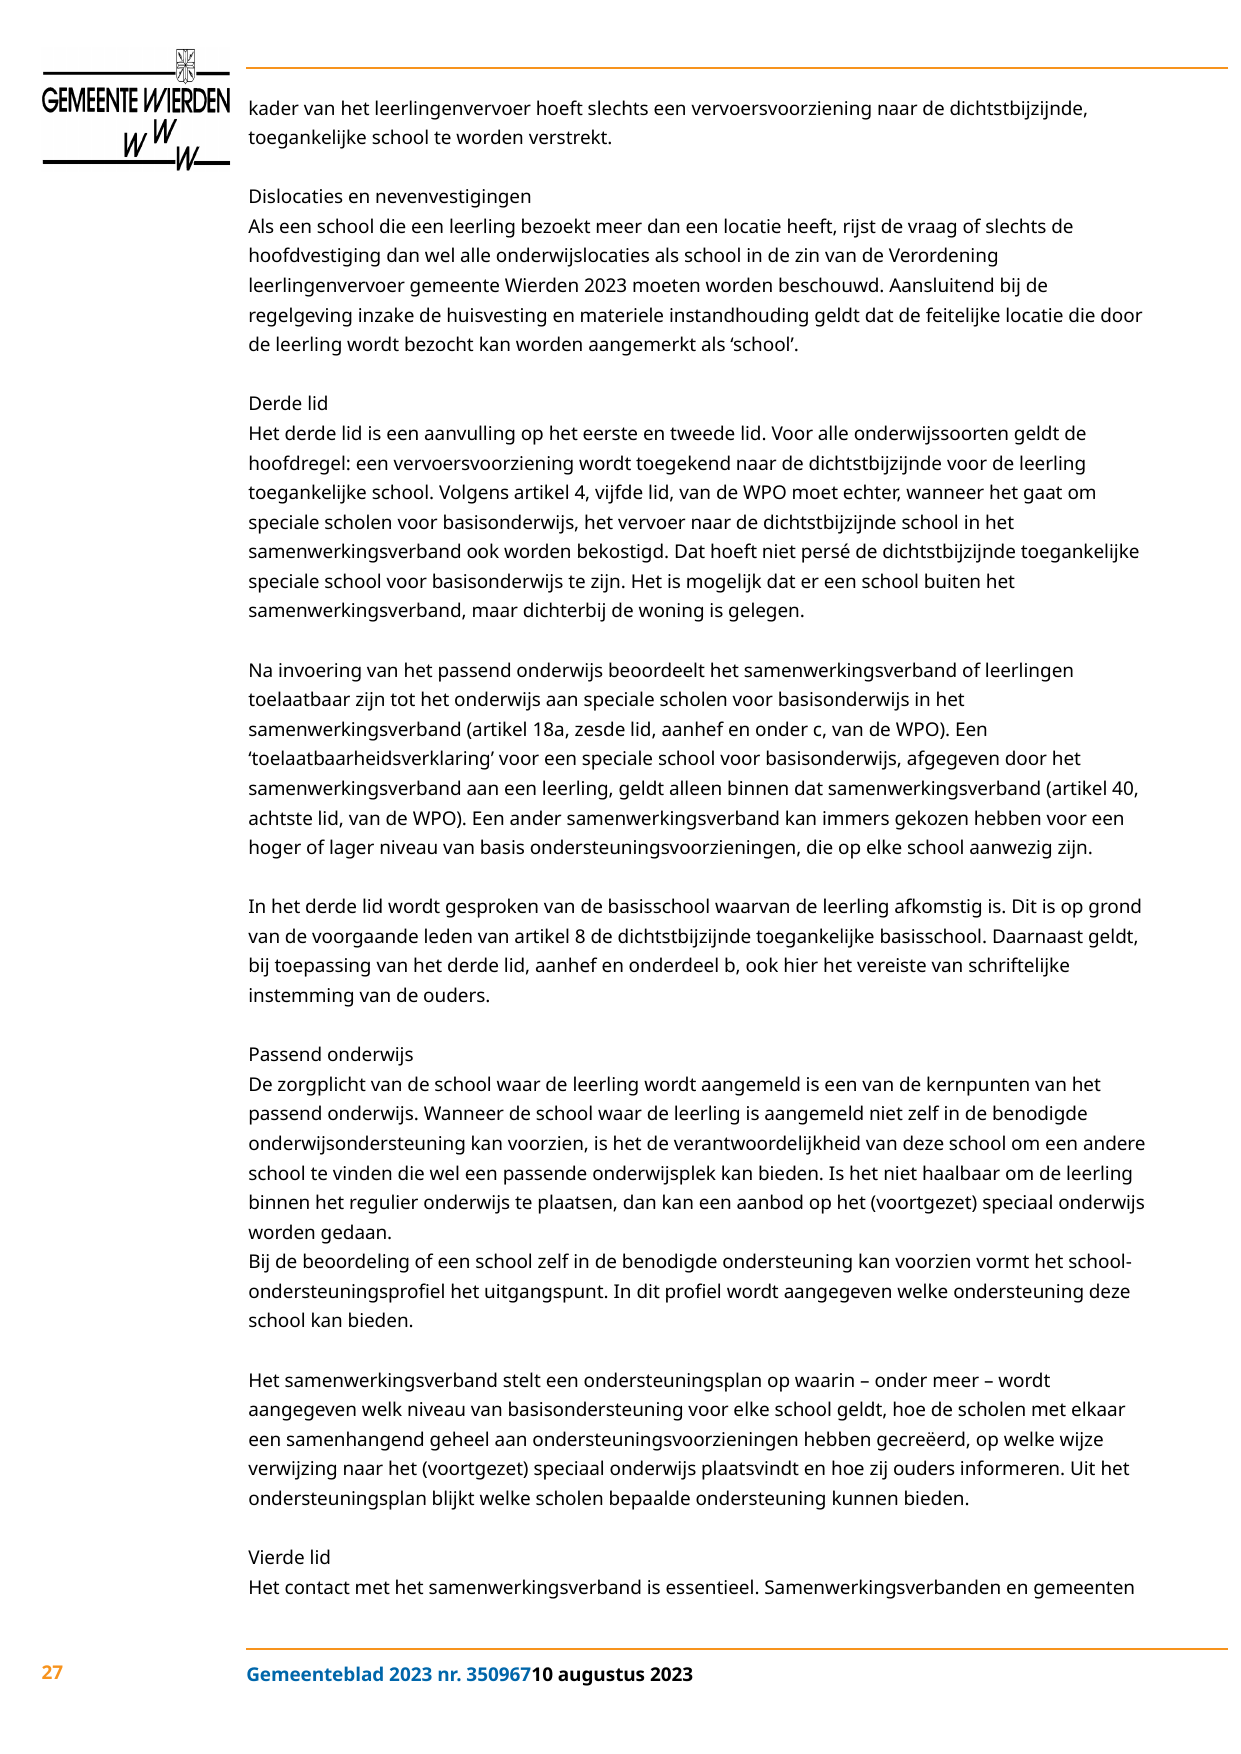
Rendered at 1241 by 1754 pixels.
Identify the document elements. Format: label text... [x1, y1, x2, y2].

text kader van het leerlingenvervoer hoeft slechts een vervoersvoorziening naar de dichtstbijzijnde, toegankelijke school te worden verstrekt. [248, 95, 1152, 150]
text Passend onderwijs [248, 1041, 1152, 1067]
text Bij de beoordeling of een school zelf in de benodigde ondersteuning kan voorzien vormt het school- ondersteuningsprofiel het uitgangspunt. In dit profiel wordt aangegeven welke ondersteuning deze school kan bieden. [248, 1248, 1152, 1333]
text Het derde lid is een aanvulling op het eerste en tweede lid. Voor alle onderwijssoorten geldt de hoofdregel: een vervoersvoorziening wordt toegekend naar de dichtstbijzijnde voor de leerling toegankelijke school. Volgens artikel 4, vijfde lid, van de WPO moet echter, wanneer het gaat om speciale scholen voor basisonderwijs, het vervoer naar de dichtstbijzijnde school in het samenwerkingsverband ook worden bekostigd. Dat hoeft niet persé de dichtstbijzijnde toegankelijke speciale school voor basisonderwijs te zijn. Het is mogelijk dat er een school buiten het samenwerkingsverband, maar dichterbij de woning is gelegen. [248, 420, 1152, 623]
text Als een school die een leerling bezoekt meer dan een locatie heeft, rijst de vraag of slechts de hoofdvestiging dan wel alle onderwijslocaties als school in de zin van de Verordening leerlingenvervoer gemeente Wierden 2023 moeten worden beschouwd. Aansluitend bij de regelgeving inzake de huisvesting en materiele instandhouding geldt dat de feitelijke locatie die door de leerling wordt bezocht kan worden aangemerkt als ‘school’. [248, 213, 1152, 357]
text Het contact met het samenwerkingsverband is essentieel. Samenwerkingsverbanden en gemeenten [248, 1574, 1152, 1600]
text Na invoering van het passend onderwijs beoordeelt het samenwerkingsverband of leerlingen toelaatbaar zijn tot het onderwijs aan speciale scholen voor basisonderwijs in het samenwerkingsverband (artikel 18a, zesde lid, aanhef en onder c, van de WPO). Een ‘toelaatbaarheidsverklaring’ voor een speciale school voor basisonderwijs, afgegeven door het samenwerkingsverband aan een leerling, geldt alleen binnen dat samenwerkingsverband (artikel 40, achtste lid, van de WPO). Een ander samenwerkingsverband kan immers gekozen hebben voor een hoger of lager niveau van basis ondersteuningsvoorzieningen, die op elke school aanwezig zijn. [248, 657, 1152, 860]
text Dislocaties en nevenvestigingen [248, 183, 1152, 209]
picture [41, 47, 231, 172]
text In het derde lid wordt gesproken van de basisschool waarvan de leerling afkomstig is. Dit is op grond van de voorgaande leden van artikel 8 de dichtstbijzijnde toegankelijke basisschool. Daarnaast geldt, bij toepassing van het derde lid, aanhef en onderdeel b, ook hier het vereiste van schriftelijke instemming van de ouders. [248, 893, 1152, 1008]
text Vierde lid [248, 1544, 1152, 1570]
text De zorgplicht van de school waar de leerling wordt aangemeld is een van de kernpunten van het passend onderwijs. Wanneer de school waar de leerling is aangemeld niet zelf in de benodigde onderwijsondersteuning kan voorzien, is het de verantwoordelijkheid van deze school om een andere school te vinden die wel een passende onderwijsplek kan bieden. Is het niet haalbaar om de leerling binnen het regulier onderwijs te plaatsen, dan kan een aanbod op het (voortgezet) speciaal onderwijs worden gedaan. [248, 1071, 1152, 1245]
text Derde lid [248, 391, 1152, 416]
text Het samenwerkingsverband stelt een ondersteuningsplan op waarin – onder meer – wordt aangegeven welk niveau van basisondersteuning voor elke school geldt, hoe de scholen met elkaar een samenhangend geheel aan ondersteuningsvoorzieningen hebben gecreëerd, op welke wijze verwijzing naar het (voortgezet) speciaal onderwijs plaatsvindt en hoe zij ouders informeren. Uit het ondersteuningsplan blijkt welke scholen bepaalde ondersteuning kunnen bieden. [248, 1367, 1152, 1511]
